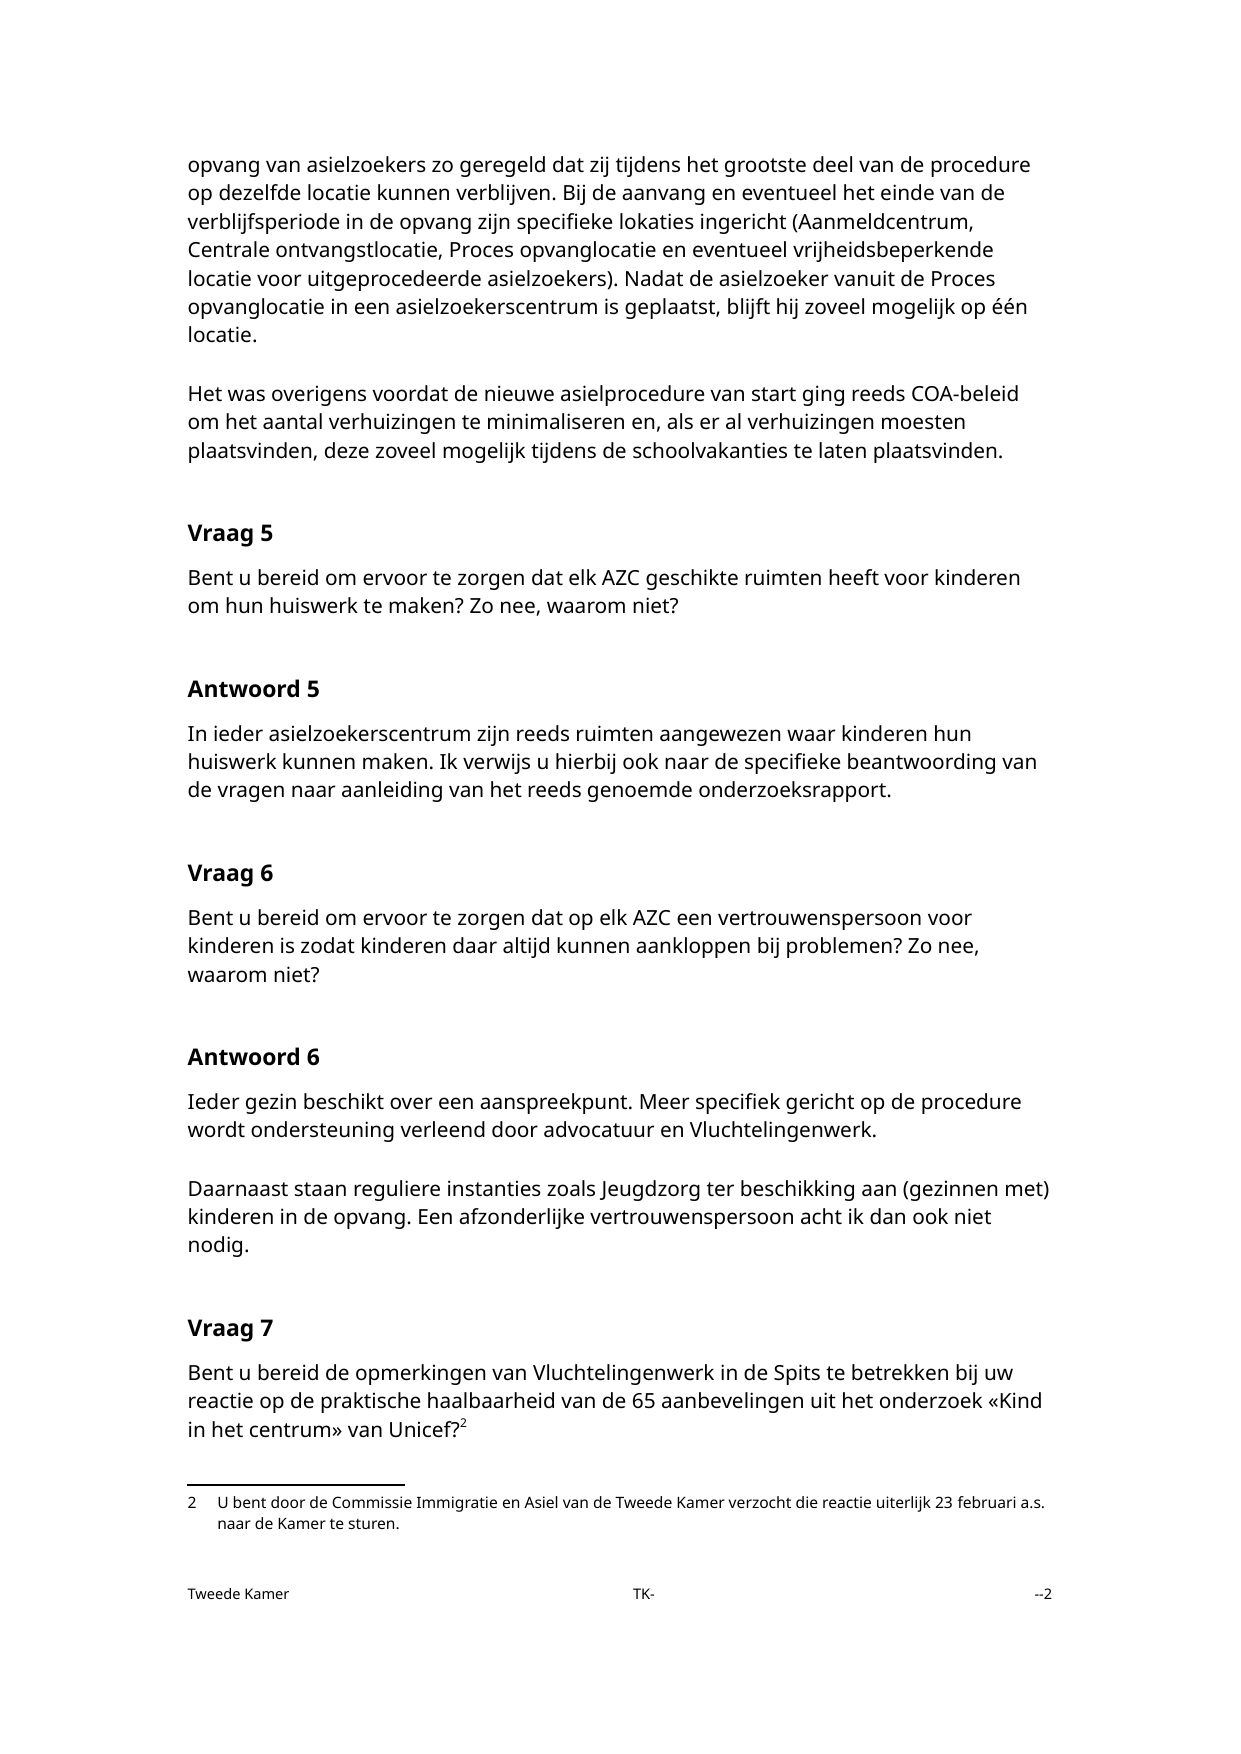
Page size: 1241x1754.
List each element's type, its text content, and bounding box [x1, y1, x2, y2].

text U bent door de Commissie Immigratie en Asiel van de Tweede Kamer verzocht die reactie uiterlijk 23 februari a.s. naar de Kamer te sturen. [187, 1477, 1053, 1534]
subtitle Vraag 6 [187, 857, 1053, 888]
subtitle Vraag 7 [187, 1312, 1053, 1343]
text Het was overigens voordat de nieuwe asielprocedure van start ging reeds COA-beleid om het aantal verhuizingen te minimaliseren en, als er al verhuizingen moesten plaatsvinden, deze zoveel mogelijk tijdens de schoolvakanties te laten plaatsvinden. [187, 379, 1053, 464]
subtitle Vraag 5 [187, 517, 1053, 548]
text Daarnaast staan reguliere instanties zoals Jeugdzorg ter beschikking aan (gezinnen met) kinderen in de opvang. Een afzonderlijke vertrouwenspersoon acht ik dan ook niet nodig. [187, 1174, 1053, 1259]
subtitle Antwoord 6 [187, 1041, 1053, 1072]
text Bent u bereid om ervoor te zorgen dat elk AZC geschikte ruimten heeft voor kinderen om hun huiswerk te maken? Zo nee, waarom niet? [187, 563, 1053, 620]
text Bent u bereid om ervoor te zorgen dat op elk AZC een vertrouwenspersoon voor kinderen is zodat kinderen daar altijd kunnen aankloppen bij problemen? Zo nee, waarom niet? [187, 903, 1053, 988]
text Ieder gezin beschikt over een aanspreekpunt. Meer specifiek gericht op de procedure wordt ondersteuning verleend door advocatuur en Vluchtelingenwerk. [187, 1087, 1053, 1144]
text opvang van asielzoekers zo geregeld dat zij tijdens het grootste deel van de procedure op dezelfde locatie kunnen verblijven. Bij de aanvang en eventueel het einde van de verblijfsperiode in de opvang zijn specifieke lokaties ingericht (Aanmeldcentrum, Centrale ontvangstlocatie, Proces opvanglocatie en eventueel vrijheidsbeperkende locatie voor uitgeprocedeerde asielzoekers). Nadat de asielzoeker vanuit de Proces opvanglocatie in een asielzoekerscentrum is geplaatst, blijft hij zoveel mogelijk op één locatie. [187, 150, 1053, 349]
text In ieder asielzoekerscentrum zijn reeds ruimten aangewezen waar kinderen hun huiswerk kunnen maken. Ik verwijs u hierbij ook naar de specifieke beantwoording van de vragen naar aanleiding van het reeds genoemde onderzoeksrapport. [187, 719, 1053, 804]
subtitle Antwoord 5 [187, 672, 1053, 704]
text Bent u bereid de opmerkingen van Vluchtelingenwerk in de Spits te betrekken bij uw reactie op de praktische haalbaarheid van de 65 aanbevelingen uit het onderzoek «Kind in het centrum» van Unicef? [187, 1358, 1053, 1443]
